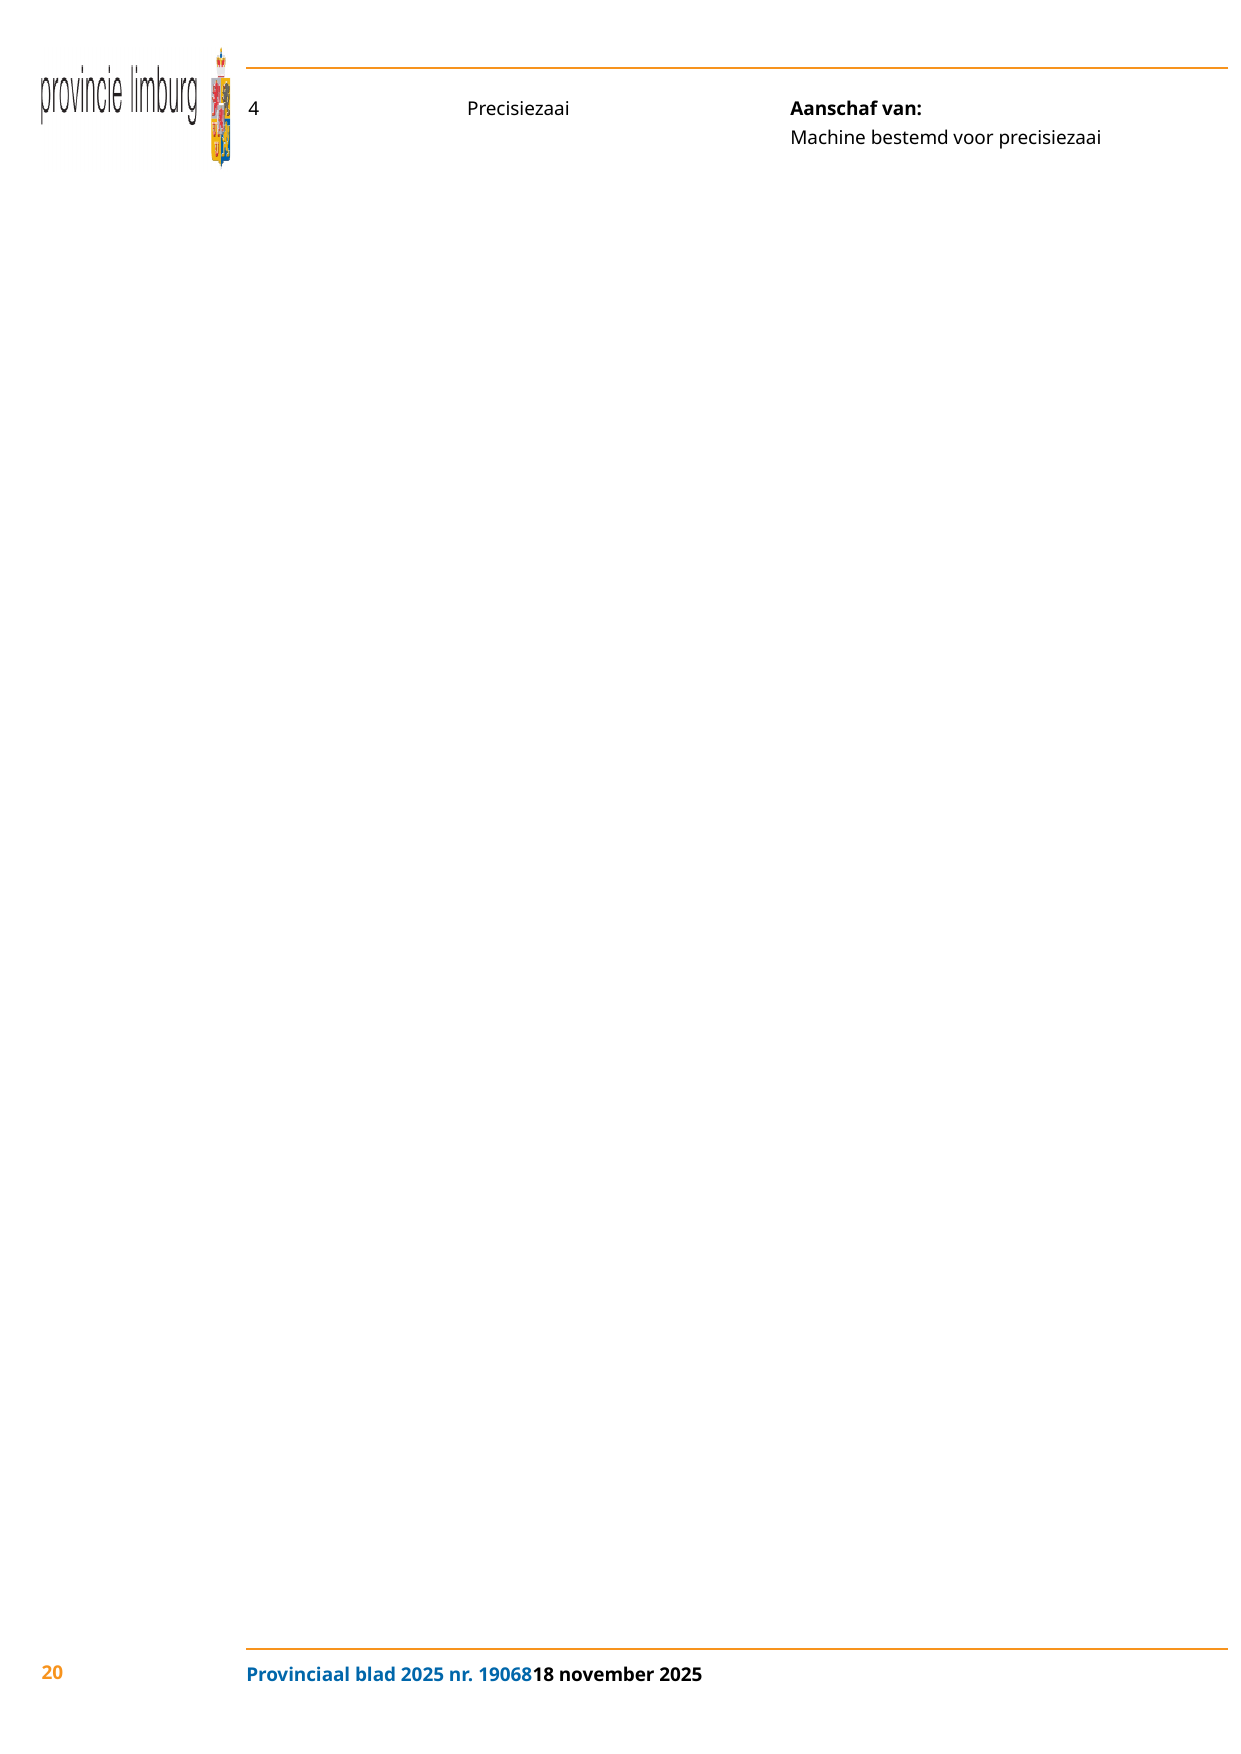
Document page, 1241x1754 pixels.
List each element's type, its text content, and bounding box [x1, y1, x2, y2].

table_cell 4 [248, 95, 467, 150]
picture [41, 47, 231, 172]
table_cell Precisiezaai [467, 95, 790, 150]
table_cell Aanschaf van: Machine bestemd voor precisiezaai [790, 95, 1152, 150]
